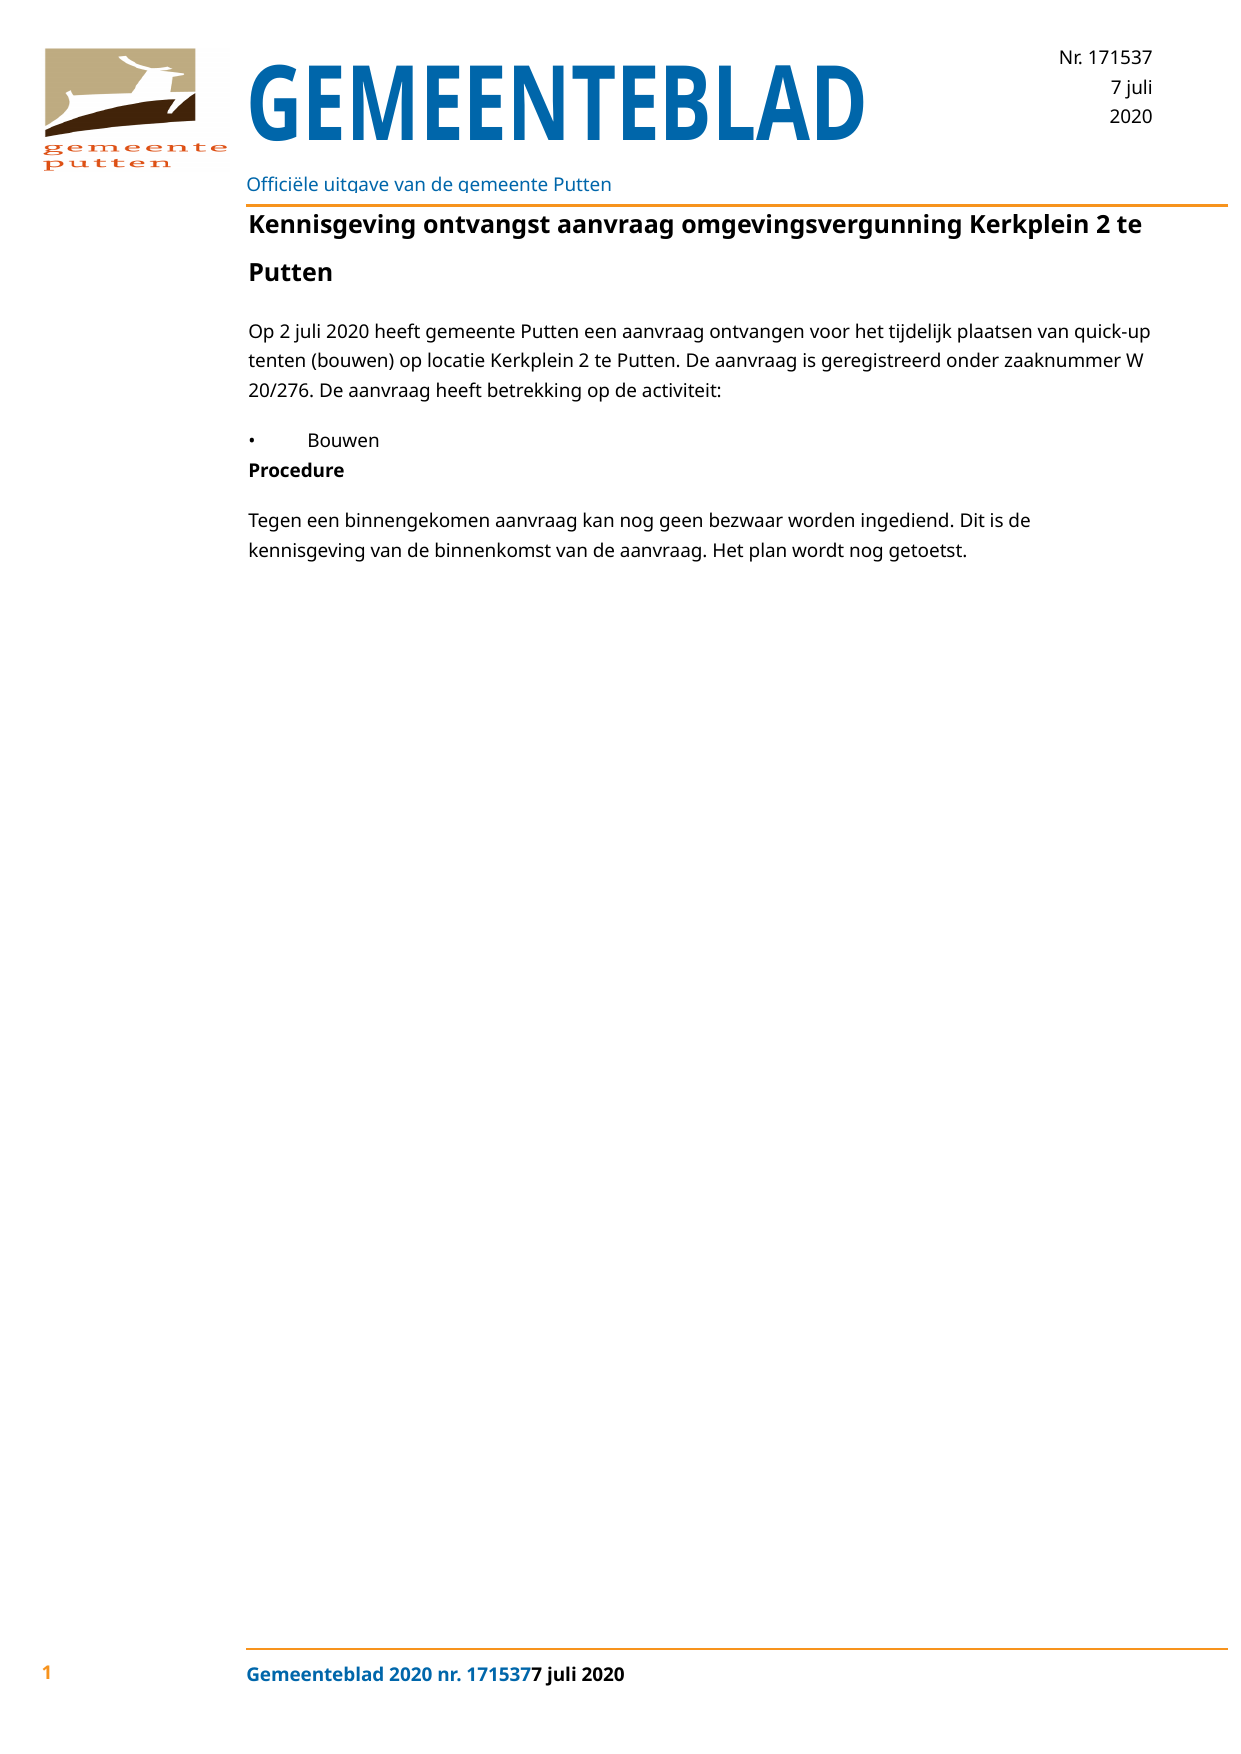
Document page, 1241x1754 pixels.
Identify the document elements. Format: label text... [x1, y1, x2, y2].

text Op 2 juli 2020 heeft gemeente Putten een aanvraag ontvangen voor het tijdelijk plaatsen van quick-up tenten (bouwen) op locatie Kerkplein 2 te Putten. De aanvraag is geregistreerd onder zaaknummer W 20/276. De aanvraag heeft betrekking op de activiteit: [248, 318, 1152, 403]
list Bouwen [248, 427, 1152, 453]
picture [41, 47, 231, 172]
text Kennisgeving ontvangst aanvraag omgevingsvergunning Kerkplein 2 te Putten [248, 207, 1152, 288]
text Tegen een binnengekomen aanvraag kan nog geen bezwaar worden ingediend. Dit is de kennisgeving van de binnenkomst van de aanvraag. Het plan wordt nog getoetst. [248, 507, 1152, 563]
text Procedure [248, 457, 1152, 483]
